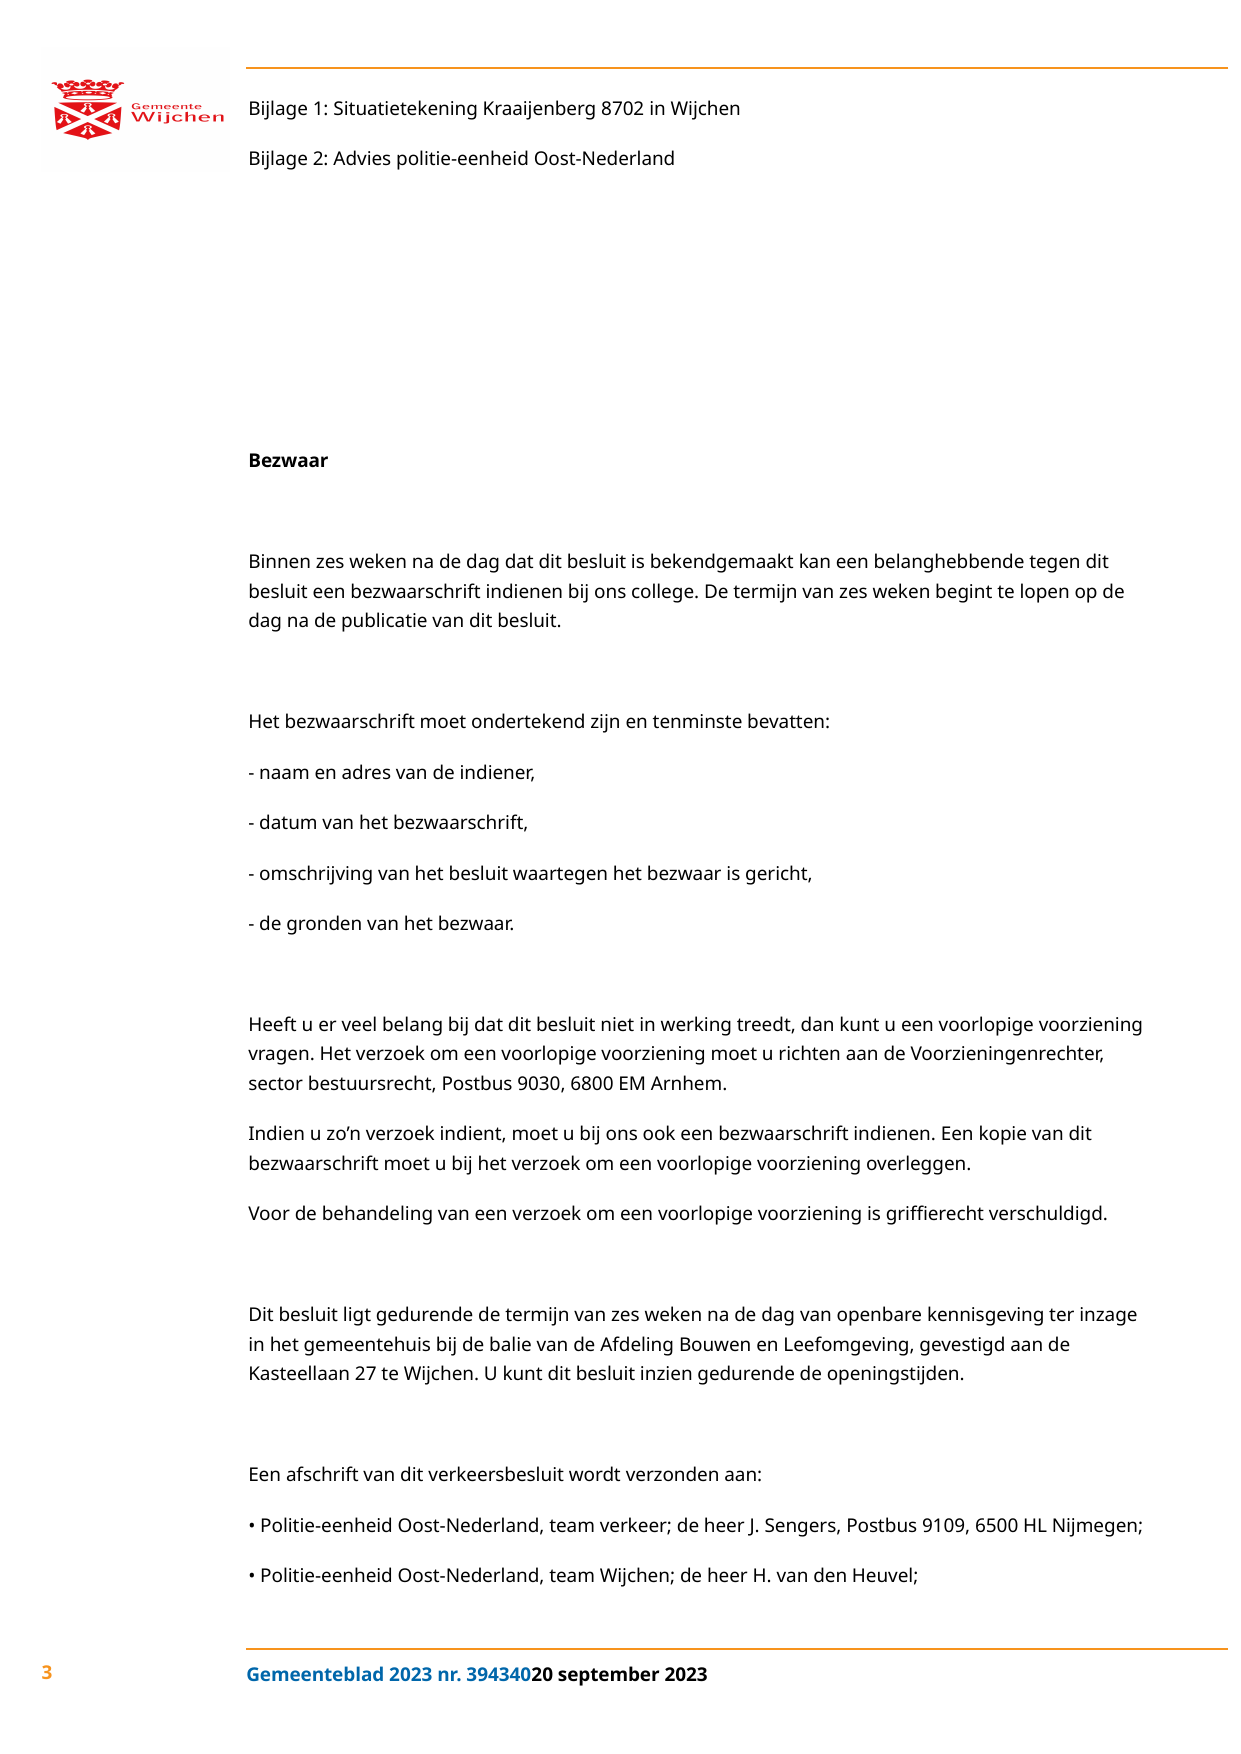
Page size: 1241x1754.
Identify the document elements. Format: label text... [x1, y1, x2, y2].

text Voor de behandeling van een verzoek om een voorlopige voorziening is griffierecht verschuldigd. [248, 1201, 1152, 1226]
text • Politie-eenheid Oost-Nederland, team verkeer; de heer J. Sengers, Postbus 9109, 6500 HL Nijmegen; [248, 1512, 1152, 1538]
text • Politie-eenheid Oost-Nederland, team Wijchen; de heer H. van den Heuvel; [248, 1562, 1152, 1588]
text Binnen zes weken na de dag dat dit besluit is bekendgemaakt kan een belanghebbende tegen dit besluit een bezwaarschrift indienen bij ons college. De termijn van zes weken begint te lopen op de dag na de publicatie van dit besluit. [248, 548, 1152, 633]
text Bijlage 2: Advies politie-eenheid Oost-Nederland [248, 145, 1152, 171]
text Een afschrift van dit verkeersbesluit wordt verzonden aan: [248, 1461, 1152, 1487]
text - de gronden van het bezwaar. [248, 910, 1152, 936]
picture [41, 47, 231, 172]
text Bezwaar [248, 448, 1152, 473]
text - naam en adres van de indiener, [248, 759, 1152, 785]
text - omschrijving van het besluit waartegen het bezwaar is gericht, [248, 860, 1152, 886]
text Dit besluit ligt gedurende de termijn van zes weken na de dag van openbare kennisgeving ter inzage in het gemeentehuis bij de balie van de Afdeling Bouwen en Leefomgeving, gevestigd aan de Kasteellaan 27 te Wijchen. U kunt dit besluit inzien gedurende de openingstijden. [248, 1301, 1152, 1386]
text Indien u zo’n verzoek indient, moet u bij ons ook een bezwaarschrift indienen. Een kopie van dit bezwaarschrift moet u bij het verzoek om een voorlopige voorziening overleggen. [248, 1121, 1152, 1176]
text - datum van het bezwaarschrift, [248, 809, 1152, 835]
text Bijlage 1: Situatietekening Kraaijenberg 8702 in Wijchen [248, 95, 1152, 121]
text Heeft u er veel belang bij dat dit besluit niet in werking treedt, dan kunt u een voorlopige voorziening vragen. Het verzoek om een voorlopige voorziening moet u richten aan de Voorzieningenrechter, sector bestuursrecht, Postbus 9030, 6800 EM Arnhem. [248, 1011, 1152, 1096]
text Het bezwaarschrift moet ondertekend zijn en tenminste bevatten: [248, 708, 1152, 734]
